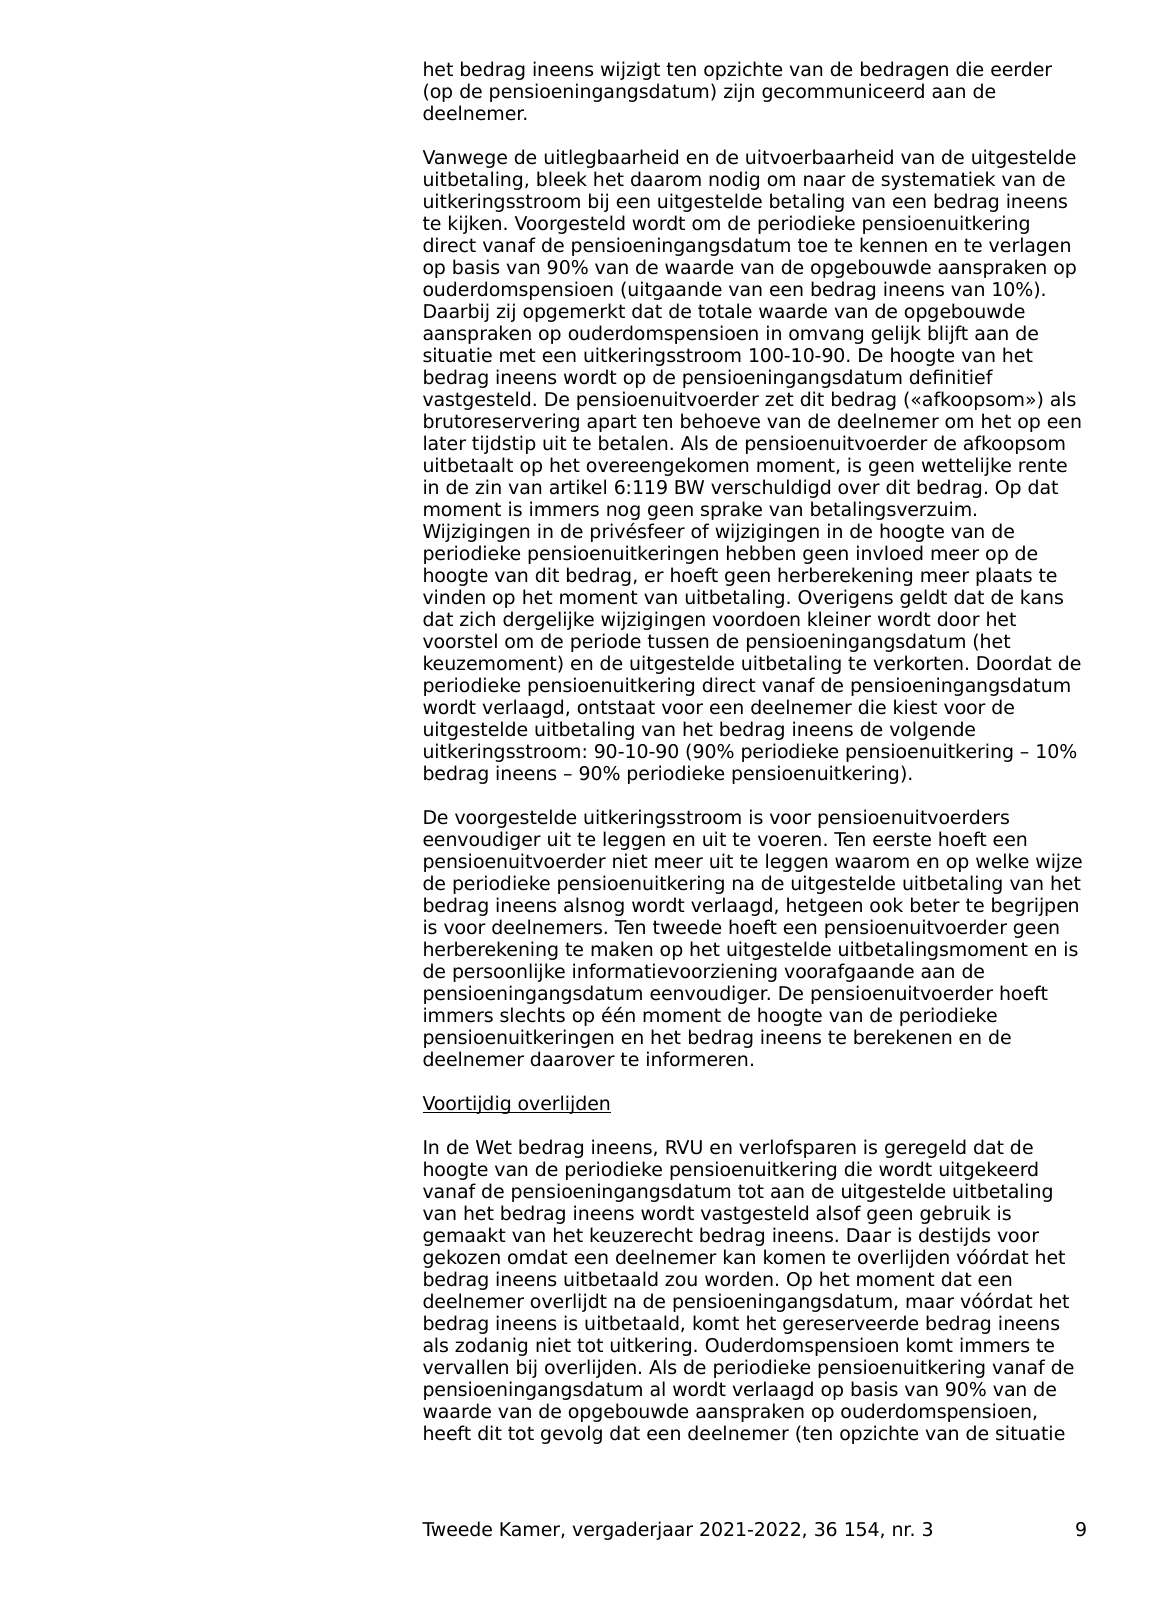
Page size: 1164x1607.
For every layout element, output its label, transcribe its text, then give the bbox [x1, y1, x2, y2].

text Vanwege de uitlegbaarheid en de uitvoerbaarheid van de uitgestelde uitbetaling, bleek het daarom nodig om naar de systematiek van de uitkeringsstroom bij een uitgestelde betaling van een bedrag ineens te kijken. Voorgesteld wordt om de periodieke pensioenuitkering direct vanaf de pensioeningangsdatum toe te kennen en te verlagen op basis van 90% van de waarde van de opgebouwde aanspraken op ouderdomspensioen (uitgaande van een bedrag ineens van 10%). Daarbij zij opgemerkt dat de totale waarde van de opgebouwde aanspraken op ouderdomspensioen in omvang gelijk blijft aan de situatie met een uitkeringsstroom 100-10-90. De hoogte van het bedrag ineens wordt op de pensioeningangsdatum definitief vastgesteld. De pensioenuitvoerder zet dit bedrag («afkoopsom») als brutoreservering apart ten behoeve van de deelnemer om het op een later tijdstip uit te betalen. Als de pensioenuitvoerder de afkoopsom uitbetaalt op het overeengekomen moment, is geen wettelijke rente in de zin van artikel 6:119 BW verschuldigd over dit bedrag. Op dat moment is immers nog geen sprake van betalingsverzuim. Wijzigingen in de privésfeer of wijzigingen in de hoogte van de periodieke pensioenuitkeringen hebben geen invloed meer op de hoogte van dit bedrag, er hoeft geen herberekening meer plaats te vinden op het moment van uitbetaling. Overigens geldt dat de kans dat zich dergelijke wijzigingen voordoen kleiner wordt door het voorstel om de periode tussen de pensioeningangsdatum (het keuzemoment) en de uitgestelde uitbetaling te verkorten. Doordat de periodieke pensioenuitkering direct vanaf de pensioeningangsdatum wordt verlaagd, ontstaat voor een deelnemer die kiest voor de uitgestelde uitbetaling van het bedrag ineens de volgende uitkeringsstroom: 90-10-90 (90% periodieke pensioenuitkering – 10% bedrag ineens – 90% periodieke pensioenuitkering). [422, 147, 1087, 784]
text het bedrag ineens wijzigt ten opzichte van de bedragen die eerder (op de pensioeningangsdatum) zijn gecommuniceerd aan de deelnemer. [422, 59, 1087, 125]
subtitle Voortijdig overlijden [422, 1093, 1087, 1115]
text De voorgestelde uitkeringsstroom is voor pensioenuitvoerders eenvoudiger uit te leggen en uit te voeren. Ten eerste hoeft een pensioenuitvoerder niet meer uit te leggen waarom en op welke wijze de periodieke pensioenuitkering na de uitgestelde uitbetaling van het bedrag ineens alsnog wordt verlaagd, hetgeen ook beter te begrijpen is voor deelnemers. Ten tweede hoeft een pensioenuitvoerder geen herberekening te maken op het uitgestelde uitbetalingsmoment en is de persoonlijke informatievoorziening voorafgaande aan de pensioeningangsdatum eenvoudiger. De pensioenuitvoerder hoeft immers slechts op één moment de hoogte van de periodieke pensioenuitkeringen en het bedrag ineens te berekenen en de deelnemer daarover te informeren. [422, 807, 1087, 1071]
text In de Wet bedrag ineens, RVU en verlofsparen is geregeld dat de hoogte van de periodieke pensioenuitkering die wordt uitgekeerd vanaf de pensioeningangsdatum tot aan de uitgestelde uitbetaling van het bedrag ineens wordt vastgesteld alsof geen gebruik is gemaakt van het keuzerecht bedrag ineens. Daar is destijds voor gekozen omdat een deelnemer kan komen te overlijden vóórdat het bedrag ineens uitbetaald zou worden. Op het moment dat een deelnemer overlijdt na de pensioeningangsdatum, maar vóórdat het bedrag ineens is uitbetaald, komt het gereserveerde bedrag ineens als zodanig niet tot uitkering. Ouderdomspensioen komt immers te vervallen bij overlijden. Als de periodieke pensioenuitkering vanaf de pensioeningangsdatum al wordt verlaagd op basis van 90% van de waarde van de opgebouwde aanspraken op ouderdomspensioen, heeft dit tot gevolg dat een deelnemer (ten opzichte van de situatie [422, 1137, 1087, 1444]
